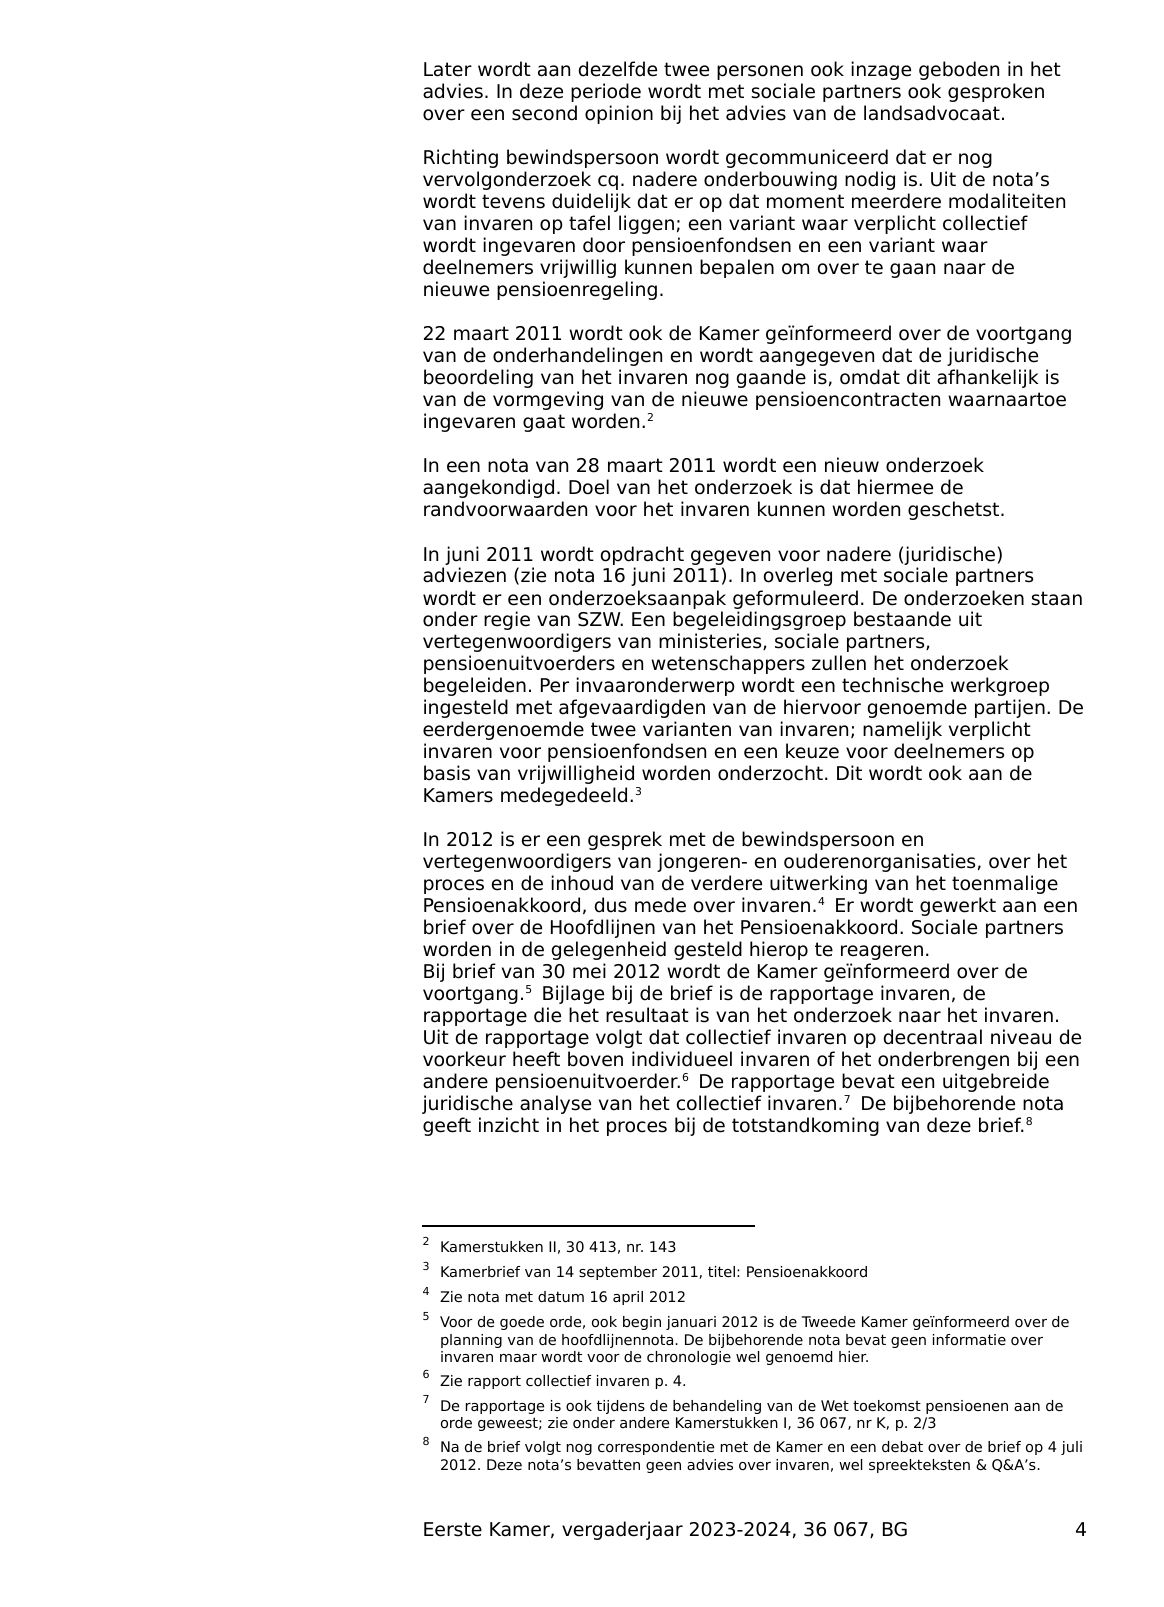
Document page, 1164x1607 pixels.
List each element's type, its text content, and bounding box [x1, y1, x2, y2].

text Zie nota met datum 16 april 2012 [422, 1285, 1087, 1307]
text Zie rapport collectief invaren p. 4. [422, 1368, 1087, 1391]
text Na de brief volgt nog correspondentie met de Kamer en een debat over de brief op 4 juli 2012. Deze nota’s bevatten geen advies over invaren, wel spreekteksten & Q&A’s. [422, 1435, 1087, 1474]
text Kamerstukken II, 30 413, nr. 143 [422, 1235, 1087, 1257]
text 22 maart 2011 wordt ook de Kamer geïnformeerd over de voortgang van de onderhandelingen en wordt aangegeven dat de juridische beoordeling van het invaren nog gaande is, omdat dit afhankelijk is van de vormgeving van de nieuwe pensioencontracten waarnaartoe ingevaren gaat worden. [422, 323, 1087, 433]
text De rapportage is ook tijdens de behandeling van de Wet toekomst pensioenen aan de orde geweest; zie onder andere Kamerstukken I, 36 067, nr K, p. 2/3 [422, 1393, 1087, 1432]
text Voor de goede orde, ook begin januari 2012 is de Tweede Kamer geïnformeerd over de planning van de hoofdlijnennota. De bijbehorende nota bevat geen informatie over invaren maar wordt voor de chronologie wel genoemd hier. [422, 1310, 1087, 1366]
text Later wordt aan dezelfde twee personen ook inzage geboden in het advies. In deze periode wordt met sociale partners ook gesproken over een second opinion bij het advies van de landsadvocaat. [422, 59, 1087, 125]
text In een nota van 28 maart 2011 wordt een nieuw onderzoek aangekondigd. Doel van het onderzoek is dat hiermee de randvoorwaarden voor het invaren kunnen worden geschetst. [422, 455, 1087, 521]
text Bij brief van 30 mei 2012 wordt de Kamer geïnformeerd over de voortgang. Bijlage bij de brief is de rapportage invaren, de rapportage die het resultaat is van het onderzoek naar het invaren. Uit de rapportage volgt dat collectief invaren op decentraal niveau de voorkeur heeft boven individueel invaren of het onderbrengen bij een andere pensioenuitvoerder. De rapportage bevat een uitgebreide juridische analyse van het collectief invaren. De bijbehorende nota geeft inzicht in het proces bij de totstandkoming van deze brief. [422, 961, 1087, 1137]
text In juni 2011 wordt opdracht gegeven voor nadere (juridische) adviezen (zie nota 16 juni 2011). In overleg met sociale partners wordt er een onderzoeksaanpak geformuleerd. De onderzoeken staan onder regie van SZW. Een begeleidingsgroep bestaande uit vertegenwoordigers van ministeries, sociale partners, pensioenuitvoerders en wetenschappers zullen het onderzoek begeleiden. Per invaaronderwerp wordt een technische werkgroep ingesteld met afgevaardigden van de hiervoor genoemde partijen. De eerdergenoemde twee varianten van invaren; namelijk verplicht invaren voor pensioenfondsen en een keuze voor deelnemers op basis van vrijwilligheid worden onderzocht. Dit wordt ook aan de Kamers medegedeeld. [422, 543, 1087, 807]
text In 2012 is er een gesprek met de bewindspersoon en vertegenwoordigers van jongeren- en ouderenorganisaties, over het proces en de inhoud van de verdere uitwerking van het toenmalige Pensioenakkoord, dus mede over invaren. Er wordt gewerkt aan een brief over de Hoofdlijnen van het Pensioenakkoord. Sociale partners worden in de gelegenheid gesteld hierop te reageren. [422, 829, 1087, 961]
text Kamerbrief van 14 september 2011, titel: Pensioenakkoord [422, 1260, 1087, 1282]
text Richting bewindspersoon wordt gecommuniceerd dat er nog vervolgonderzoek cq. nadere onderbouwing nodig is. Uit de nota’s wordt tevens duidelijk dat er op dat moment meerdere modaliteiten van invaren op tafel liggen; een variant waar verplicht collectief wordt ingevaren door pensioenfondsen en een variant waar deelnemers vrijwillig kunnen bepalen om over te gaan naar de nieuwe pensioenregeling. [422, 147, 1087, 301]
